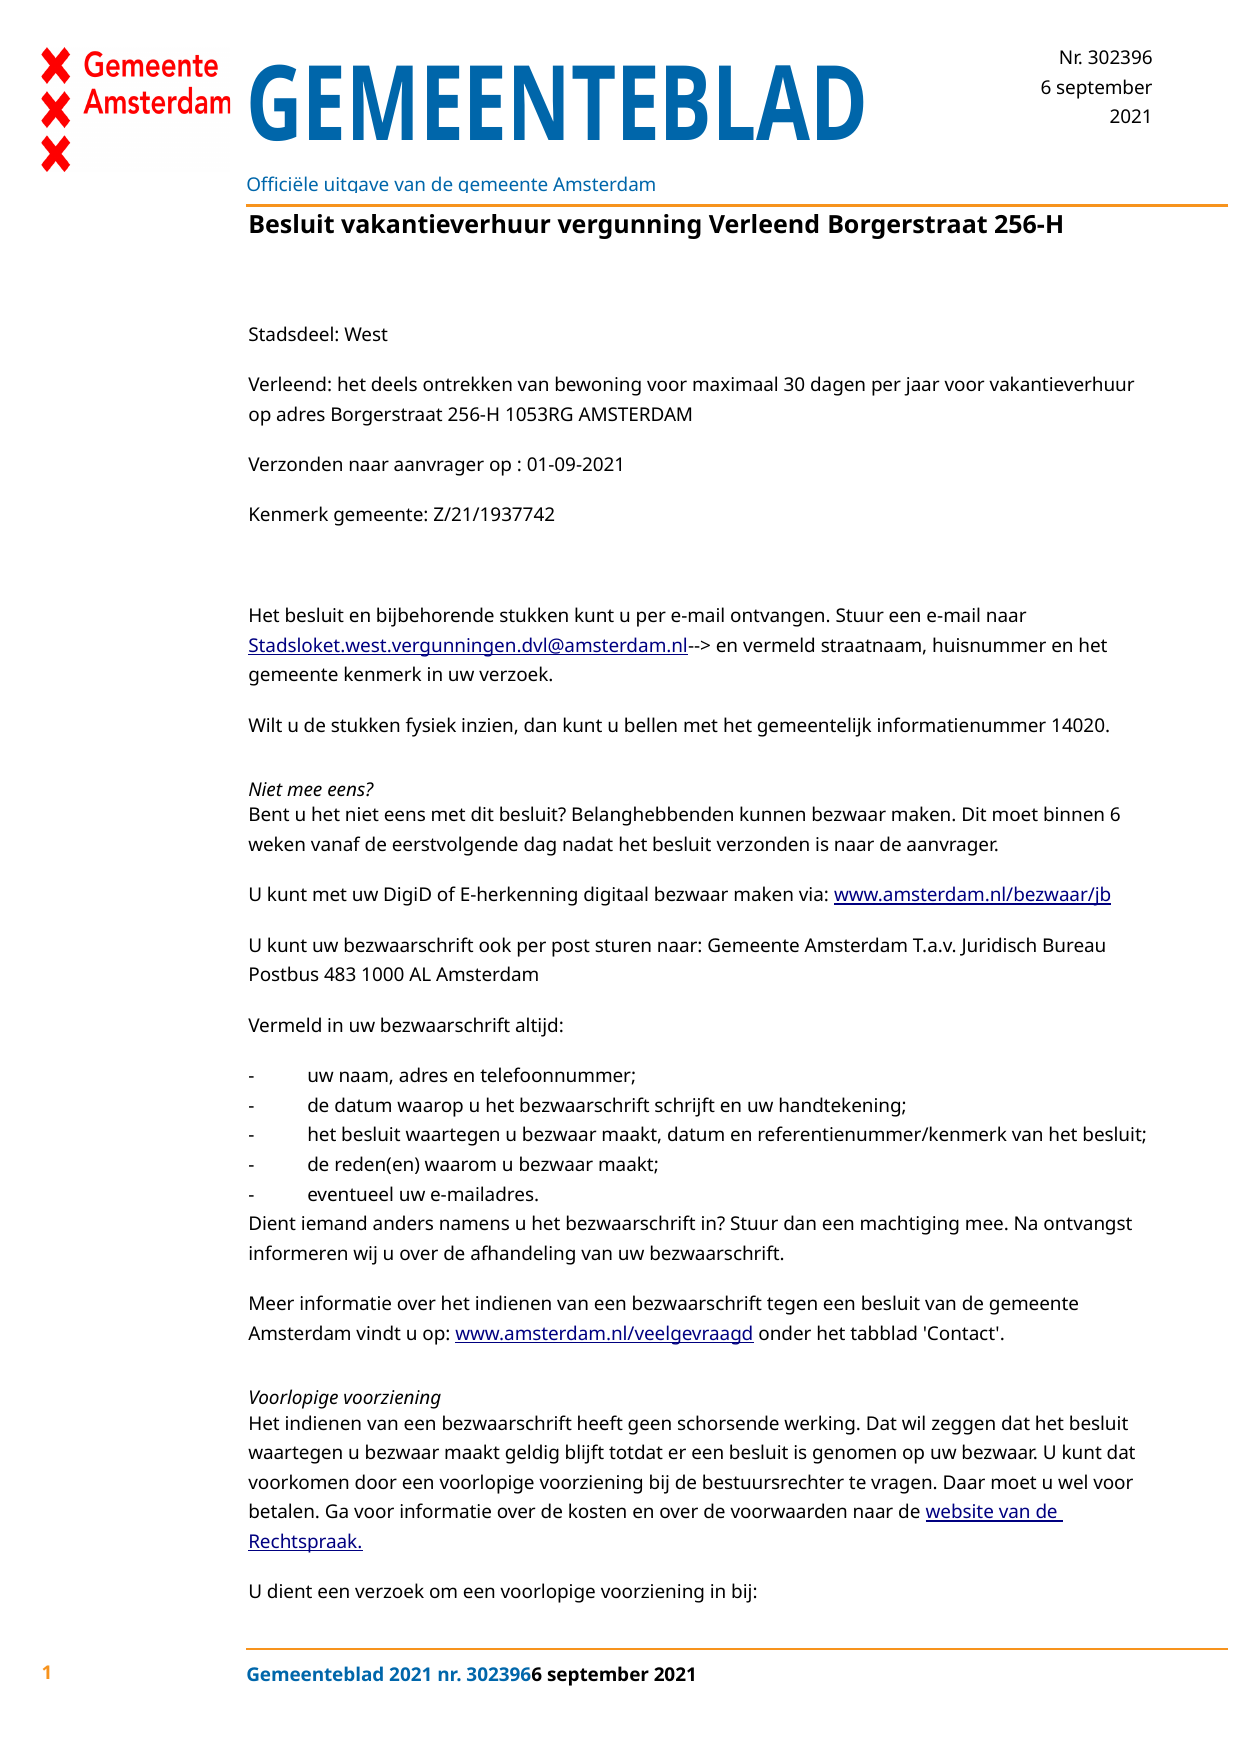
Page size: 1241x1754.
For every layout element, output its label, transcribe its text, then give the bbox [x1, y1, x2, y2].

list de reden(en) waarom u bezwaar maakt; [248, 1151, 1152, 1177]
text Kenmerk gemeente: Z/21/1937742 [248, 502, 1152, 527]
list eventueel uw e-mailadres. [248, 1181, 1152, 1207]
text Voorlopige voorziening [248, 1384, 1152, 1410]
text Het besluit en bijbehorende stukken kunt u per e-mail ontvangen. Stuur een e-mail naar Stadsloket.west.vergunningen.dvl@amsterdam.nl--> en vermeld straatnaam, huisnummer en het gemeente kenmerk in uw verzoek. [248, 602, 1152, 687]
picture [41, 47, 231, 172]
list uw naam, adres en telefoonnummer; [248, 1062, 1152, 1088]
text U dient een verzoek om een voorlopige voorziening in bij: [248, 1578, 1152, 1604]
text Verleend: het deels ontrekken van bewoning voor maximaal 30 dagen per jaar voor vakantieverhuur op adres Borgerstraat 256-H 1053RG AMSTERDAM [248, 371, 1152, 426]
text Het indienen van een bezwaarschrift heeft geen schorsende werking. Dat wil zeggen dat het besluit waartegen u bezwaar maakt geldig blijft totdat er een besluit is genomen op uw bezwaar. U kunt dat voorkomen door een voorlopige voorziening bij de bestuursrechter te vragen. Daar moet u wel voor betalen. Ga voor informatie over de kosten en over de voorwaarden naar de website van de Rechtspraak. [248, 1410, 1152, 1554]
text U kunt met uw DigiD of E-herkenning digitaal bezwaar maken via: www.amsterdam.nl/bezwaar/jb [248, 882, 1152, 907]
text Besluit vakantieverhuur vergunning Verleend Borgerstraat 256-H [248, 207, 1152, 241]
list de datum waarop u het bezwaarschrift schrijft en uw handtekening; [248, 1092, 1152, 1118]
text Stadsdeel: West [248, 321, 1152, 346]
list het besluit waartegen u bezwaar maakt, datum en referentienummer/kenmerk van het besluit; [248, 1122, 1152, 1147]
text Verzonden naar aanvrager op : 01-09-2021 [248, 451, 1152, 477]
text Bent u het niet eens met dit besluit? Belanghebbenden kunnen bezwaar maken. Dit moet binnen 6 weken vanaf de eerstvolgende dag nadat het besluit verzonden is naar de aanvrager. [248, 802, 1152, 857]
text Niet mee eens? [248, 776, 1152, 802]
text Wilt u de stukken fysiek inzien, dan kunt u bellen met het gemeentelijk informatienummer 14020. [248, 712, 1152, 738]
text Vermeld in uw bezwaarschrift altijd: [248, 1012, 1152, 1038]
text Meer informatie over het indienen van een bezwaarschrift tegen een besluit van de gemeente Amsterdam vindt u op: www.amsterdam.nl/veelgevraagd onder het tabblad 'Contact'. [248, 1290, 1152, 1346]
text U kunt uw bezwaarschrift ook per post sturen naar: Gemeente Amsterdam T.a.v. Juridisch Bureau Postbus 483 1000 AL Amsterdam [248, 932, 1152, 987]
text Dient iemand anders namens u het bezwaarschrift in? Stuur dan een machtiging mee. Na ontvangst informeren wij u over de afhandeling van uw bezwaarschrift. [248, 1210, 1152, 1266]
